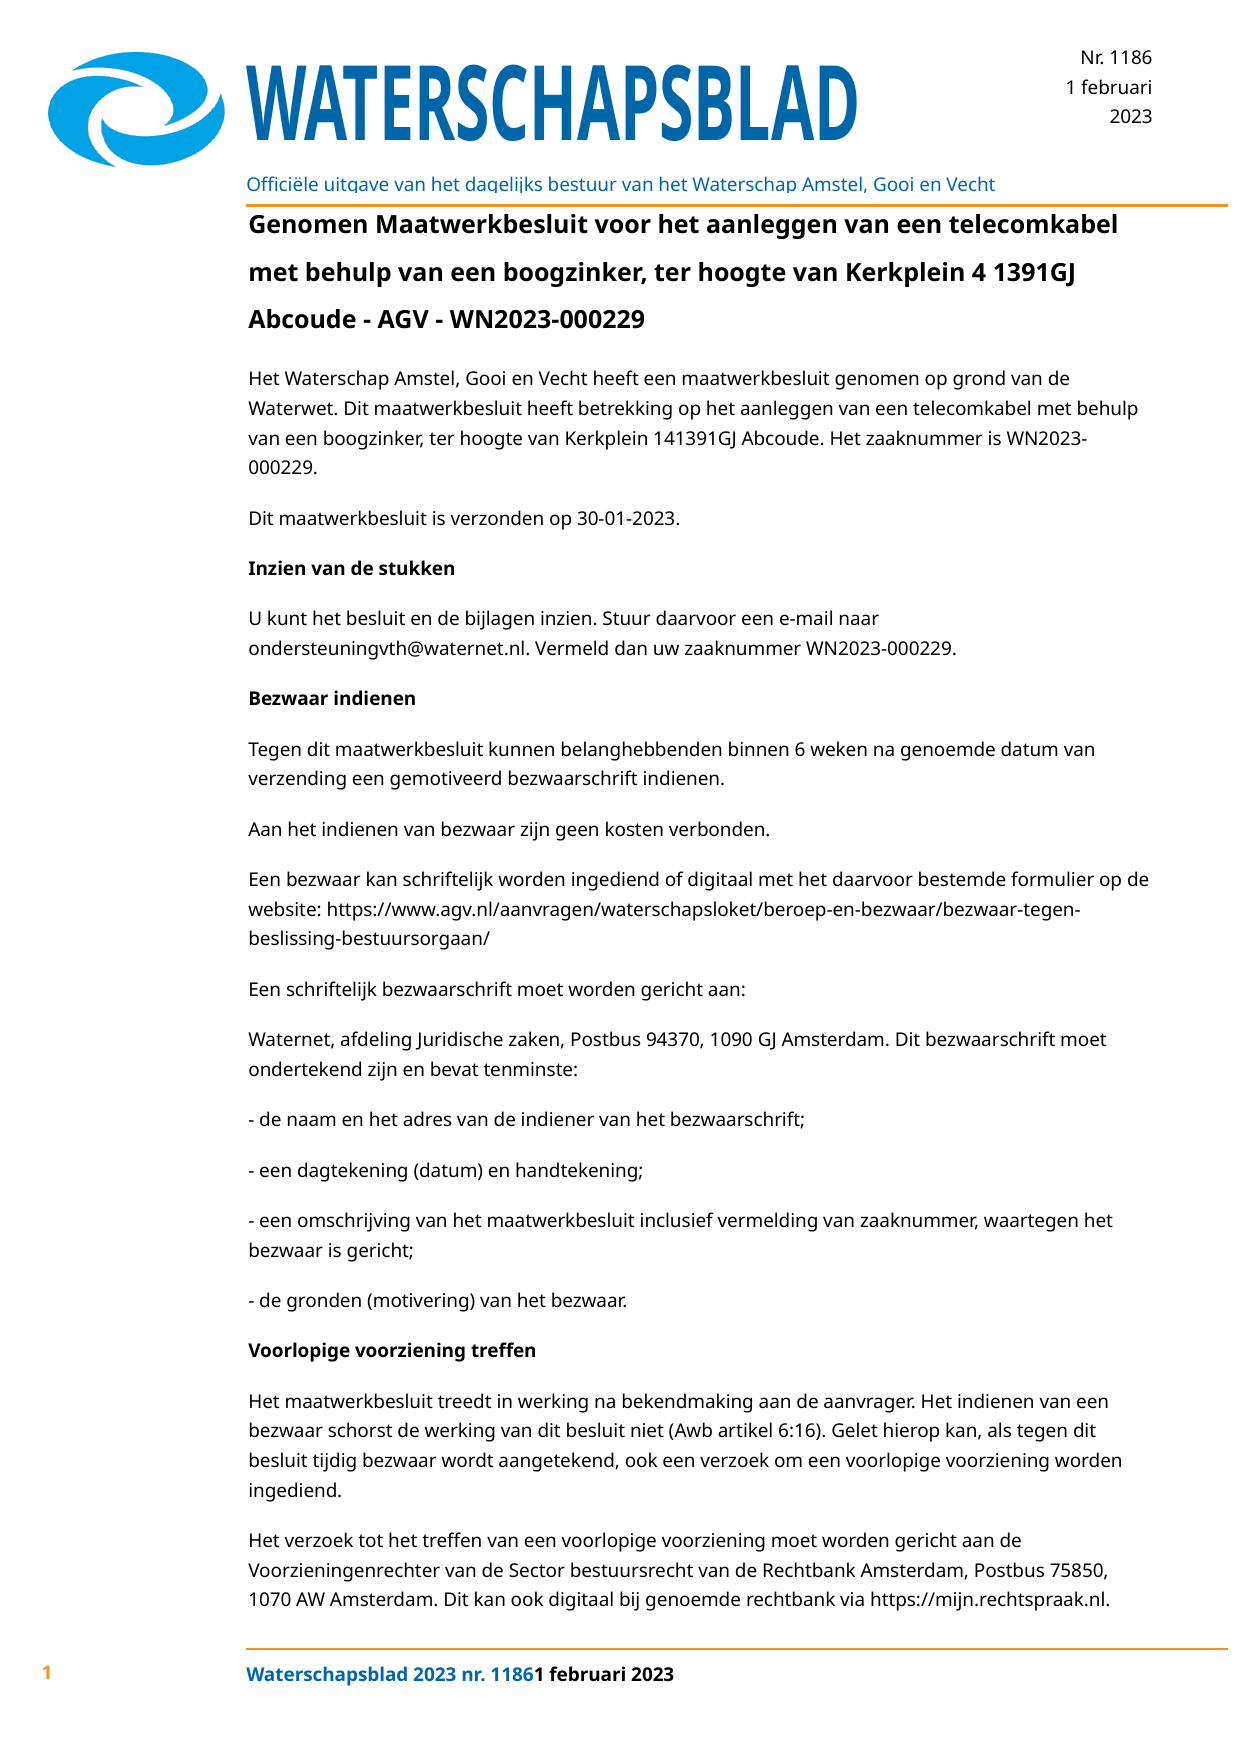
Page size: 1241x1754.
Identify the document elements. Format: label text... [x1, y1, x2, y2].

text Het maatwerkbesluit treedt in werking na bekendmaking aan de aanvrager. Het indienen van een bezwaar schorst de werking van dit besluit niet (Awb artikel 6:16). Gelet hierop kan, als tegen dit besluit tijdig bezwaar wordt aangetekend, ook een verzoek om een voorlopige voorziening worden ingediend. [248, 1388, 1152, 1502]
text - een omschrijving van het maatwerkbesluit inclusief vermelding van zaaknummer, waartegen het bezwaar is gericht; [248, 1207, 1152, 1262]
text - de gronden (motivering) van het bezwaar. [248, 1287, 1152, 1313]
text Voorlopige voorziening treffen [248, 1338, 1152, 1363]
text Inzien van de stukken [248, 555, 1152, 581]
text Het Waterschap Amstel, Gooi en Vecht heeft een maatwerkbesluit genomen op grond van de Waterwet. Dit maatwerkbesluit heeft betrekking op het aanleggen van een telecomkabel met behulp van een boogzinker, ter hoogte van Kerkplein 141391GJ Abcoude. Het zaaknummer is WN2023-000229. [248, 366, 1152, 480]
text Tegen dit maatwerkbesluit kunnen belanghebbenden binnen 6 weken na genoemde datum van verzending een gemotiveerd bezwaarschrift indienen. [248, 736, 1152, 791]
text Een bezwaar kan schriftelijk worden ingediend of digitaal met het daarvoor bestemde formulier op de website: https://www.agv.nl/aanvragen/waterschapsloket/beroep-en-bezwaar/bezwaar-tegen-beslissing-bestuursorgaan/ [248, 866, 1152, 951]
text Bezwaar indienen [248, 686, 1152, 711]
text U kunt het besluit en de bijlagen inzien. Stuur daarvoor een e-mail naar ondersteuningvth@waternet.nl. Vermeld dan uw zaaknummer WN2023-000229. [248, 606, 1152, 661]
text Genomen Maatwerkbesluit voor het aanleggen van een telecomkabel met behulp van een boogzinker, ter hoogte van Kerkplein 4 1391GJ Abcoude - AGV - WN2023-000229 [248, 207, 1152, 336]
text - de naam en het adres van de indiener van het bezwaarschrift; [248, 1106, 1152, 1132]
text Een schriftelijk bezwaarschrift moet worden gericht aan: [248, 976, 1152, 1002]
text Dit maatwerkbesluit is verzonden op 30-01-2023. [248, 505, 1152, 530]
text - een dagtekening (datum) en handtekening; [248, 1157, 1152, 1182]
text Waternet, afdeling Juridische zaken, Postbus 94370, 1090 GJ Amsterdam. Dit bezwaarschrift moet ondertekend zijn en bevat tenminste: [248, 1026, 1152, 1082]
picture [41, 47, 231, 172]
text Aan het indienen van bezwaar zijn geen kosten verbonden. [248, 816, 1152, 842]
text Het verzoek tot het treffen van een voorlopige voorziening moet worden gericht aan de Voorzieningenrechter van de Sector bestuursrecht van de Rechtbank Amsterdam, Postbus 75850, 1070 AW Amsterdam. Dit kan ook digitaal bij genoemde rechtbank via https://mijn.rechtspraak.nl. [248, 1527, 1152, 1612]
